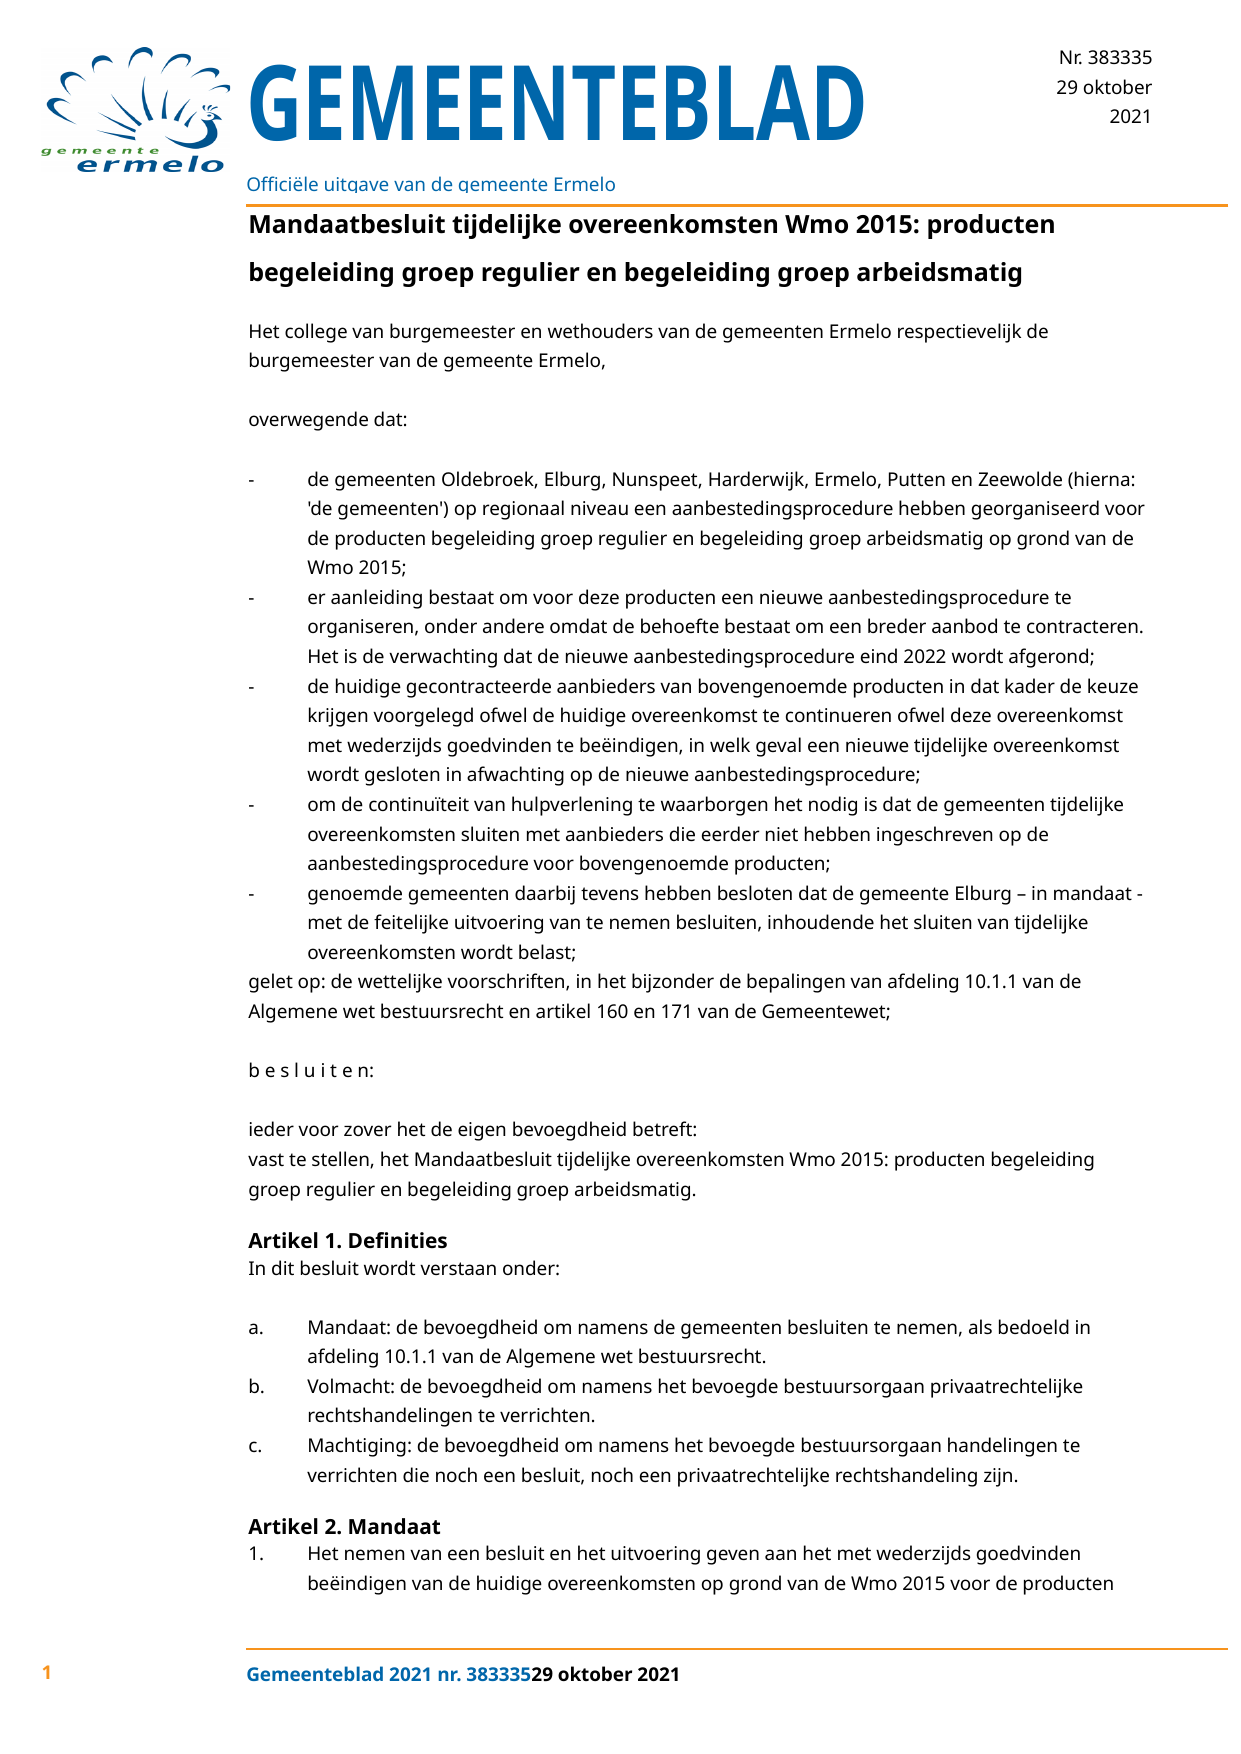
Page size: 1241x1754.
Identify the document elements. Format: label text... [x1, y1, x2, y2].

list Machtiging: de bevoegdheid om namens het bevoegde bestuursorgaan handelingen te verrichten die noch een besluit, noch een privaatrechtelijke rechtshandeling zijn. [248, 1432, 1152, 1487]
list om de continuïteit van hulpverlening te waarborgen het nodig is dat de gemeenten tijdelijke overeenkomsten sluiten met aanbieders die eerder niet hebben ingeschreven op de aanbestedingsprocedure voor bovengenoemde producten; [248, 791, 1152, 876]
text ieder voor zover het de eigen bevoegdheid betreft: [248, 1117, 1152, 1142]
list er aanleiding bestaat om voor deze producten een nieuwe aanbestedingsprocedure te organiseren, onder andere omdat de behoefte bestaat om een breder aanbod te contracteren. Het is de verwachting dat de nieuwe aanbestedingsprocedure eind 2022 wordt afgerond; [248, 584, 1152, 669]
text b e s l u i t e n: [248, 1057, 1152, 1083]
list de huidige gecontracteerde aanbieders van bovengenoemde producten in dat kader de keuze krijgen voorgelegd ofwel de huidige overeenkomst te continueren ofwel deze overeenkomst met wederzijds goedvinden te beëindigen, in welk geval een nieuwe tijdelijke overeenkomst wordt gesloten in afwachting op de nieuwe aanbestedingsprocedure; [248, 673, 1152, 787]
text Het college van burgemeester en wethouders van de gemeenten Ermelo respectievelijk de burgemeester van de gemeente Ermelo, [248, 318, 1152, 373]
text In dit besluit wordt verstaan onder: [248, 1255, 1152, 1280]
text Mandaatbesluit tijdelijke overeenkomsten Wmo 2015: producten begeleiding groep regulier en begeleiding groep arbeidsmatig [248, 207, 1152, 288]
list Volmacht: de bevoegdheid om namens het bevoegde bestuursorgaan privaatrechtelijke rechtshandelingen te verrichten. [248, 1373, 1152, 1428]
picture [41, 47, 231, 172]
list Het nemen van een besluit en het uitvoering geven aan het met wederzijds goedvinden beëindigen van de huidige overeenkomsten op grond van de Wmo 2015 voor de producten [248, 1541, 1152, 1596]
text vast te stellen, het Mandaatbesluit tijdelijke overeenkomsten Wmo 2015: producten begeleiding groep regulier en begeleiding groep arbeidsmatig. [248, 1146, 1152, 1202]
list genoemde gemeenten daarbij tevens hebben besloten dat de gemeente Elburg – in mandaat - met de feitelijke uitvoering van te nemen besluiten, inhoudende het sluiten van tijdelijke overeenkomsten wordt belast; [248, 880, 1152, 965]
text overwegende dat: [248, 407, 1152, 432]
list Mandaat: de bevoegdheid om namens de gemeenten besluiten te nemen, als bedoeld in afdeling 10.1.1 van de Algemene wet bestuursrecht. [248, 1314, 1152, 1369]
text gelet op: de wettelijke voorschriften, in het bijzonder de bepalingen van afdeling 10.1.1 van de Algemene wet bestuursrecht en artikel 160 en 171 van de Gemeentewet; [248, 969, 1152, 1024]
text Artikel 1. Definities [248, 1226, 1152, 1255]
list de gemeenten Oldebroek, Elburg, Nunspeet, Harderwijk, Ermelo, Putten en Zeewolde (hierna: 'de gemeenten') op regionaal niveau een aanbestedingsprocedure hebben georganiseerd voor de producten begeleiding groep regulier en begeleiding groep arbeidsmatig op grond van de Wmo 2015; [248, 466, 1152, 580]
text Artikel 2. Mandaat [248, 1512, 1152, 1541]
